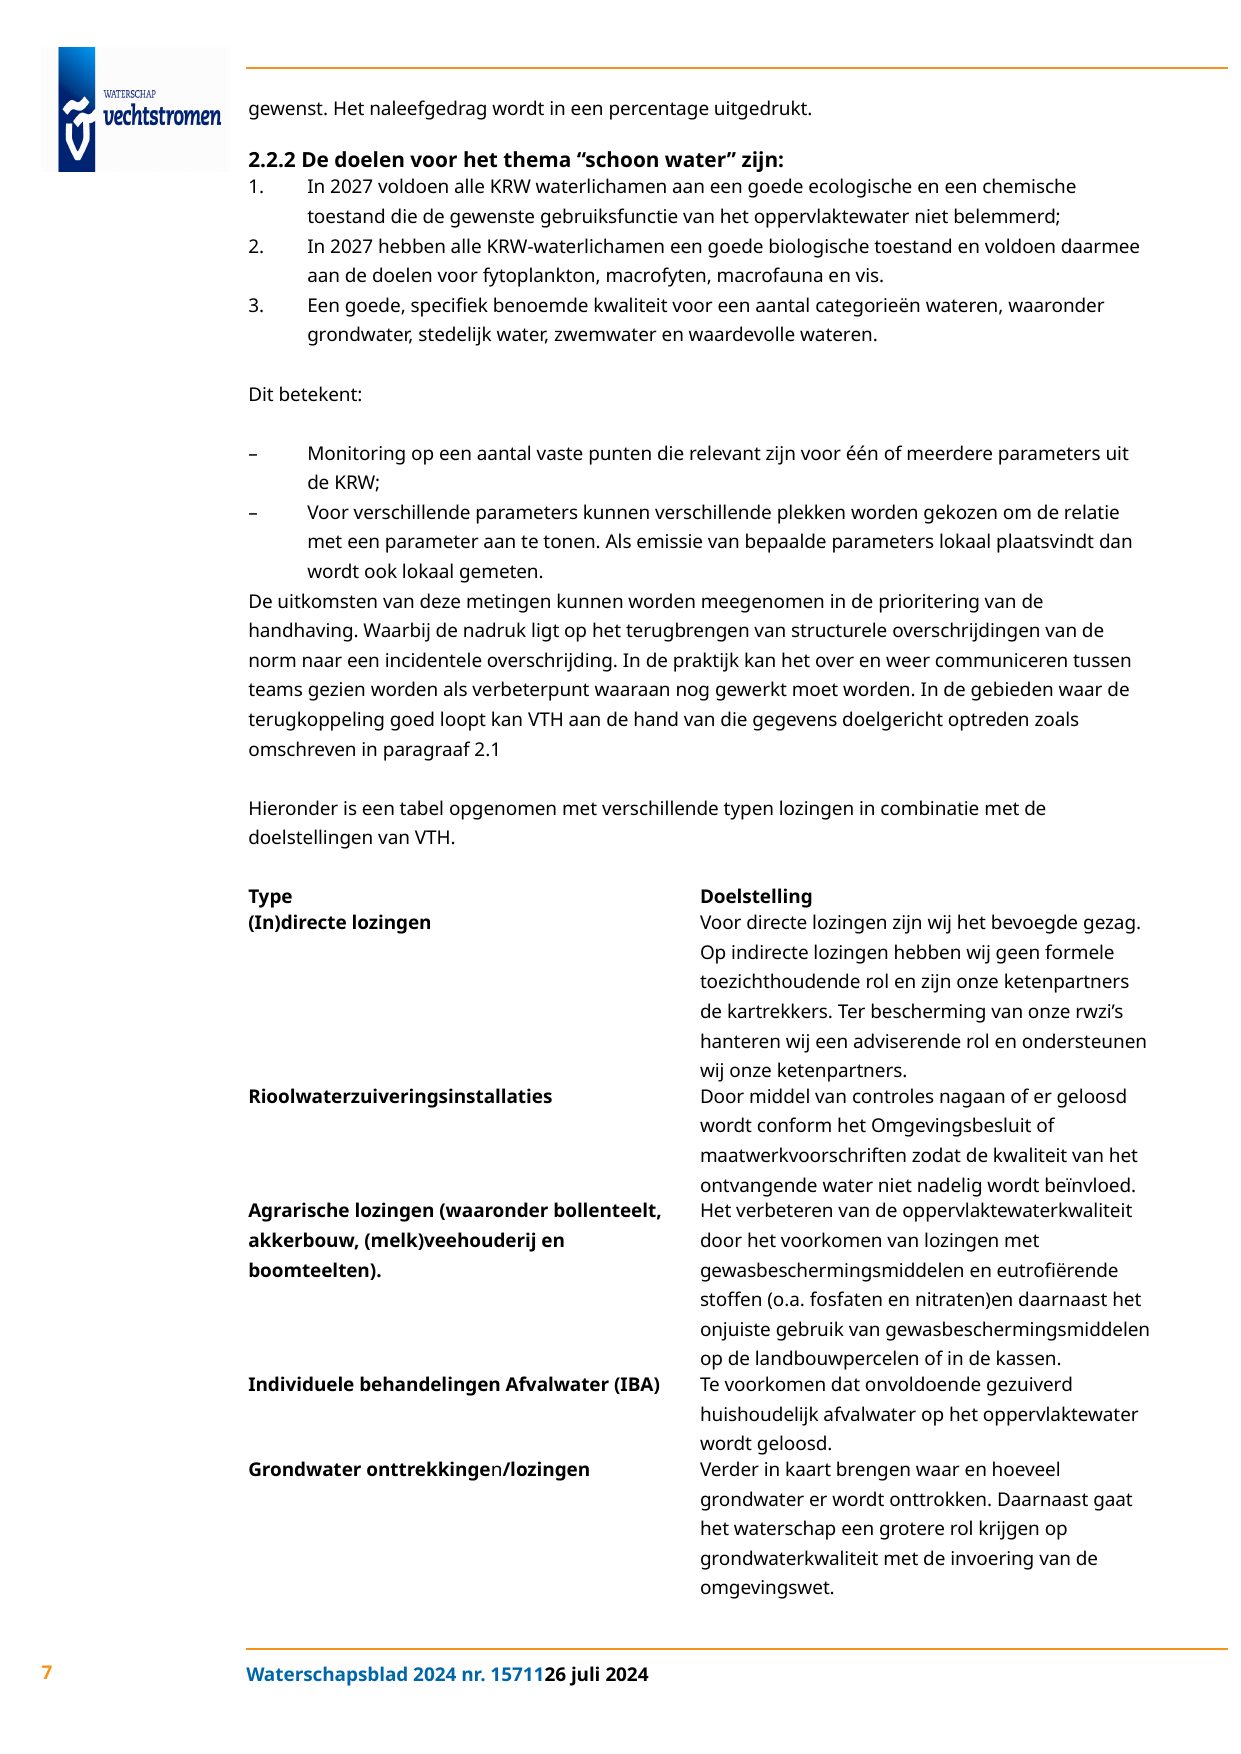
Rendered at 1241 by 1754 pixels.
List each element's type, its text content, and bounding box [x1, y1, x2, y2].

table_cell Individuele behandelingen Afvalwater (IBA) [248, 1371, 700, 1456]
table_cell Te voorkomen dat onvoldoende gezuiverd huishoudelijk afvalwater op het oppervlaktewater wordt geloosd. [700, 1371, 1152, 1456]
list In 2027 voldoen alle KRW waterlichamen aan een goede ecologische en een chemische toestand die de gewenste gebruiksfunctie van het oppervlaktewater niet belemmerd; [248, 174, 1152, 229]
text gewenst. Het naleefgedrag wordt in een percentage uitgedrukt. [248, 95, 1152, 121]
table_header Doelstelling [700, 884, 1152, 909]
list Voor verschillende parameters kunnen verschillende plekken worden gekozen om de relatie met een parameter aan te tonen. Als emissie van bepaalde parameters lokaal plaatsvindt dan wordt ook lokaal gemeten. [248, 499, 1152, 584]
list In 2027 hebben alle KRW-waterlichamen een goede biologische toestand en voldoen daarmee aan de doelen voor fytoplankton, macrofyten, macrofauna en vis. [248, 233, 1152, 288]
list Een goede, specifiek benoemde kwaliteit voor een aantal categorieën wateren, waaronder grondwater, stedelijk water, zwemwater en waardevolle wateren. [248, 292, 1152, 347]
text De uitkomsten van deze metingen kunnen worden meegenomen in de prioritering van de handhaving. Waarbij de nadruk ligt op het terugbrengen van structurele overschrijdingen van de norm naar een incidentele overschrijding. In de praktijk kan het over en weer communiceren tussen teams gezien worden als verbeterpunt waaraan nog gewerkt moet worden. In de gebieden waar de terugkoppeling goed loopt kan VTH aan de hand van die gegevens doelgericht optreden zoals omschreven in paragraaf 2.1 [248, 588, 1152, 761]
table_cell Verder in kaart brengen waar en hoeveel grondwater er wordt onttrokken. Daarnaast gaat het waterschap een grotere rol krijgen op grondwaterkwaliteit met de invoering van de omgevingswet. [700, 1456, 1152, 1600]
text Hieronder is een tabel opgenomen met verschillende typen lozingen in combinatie met de doelstellingen van VTH. [248, 795, 1152, 850]
table_cell Rioolwaterzuiveringsinstallaties [248, 1083, 700, 1198]
table_cell (In)directe lozingen [248, 910, 700, 1083]
table_cell Door middel van controles nagaan of er geloosd wordt conform het Omgevingsbesluit of maatwerkvoorschriften zodat de kwaliteit van het ontvangende water niet nadelig wordt beïnvloed. [700, 1083, 1152, 1198]
table_cell Voor directe lozingen zijn wij het bevoegde gezag. Op indirecte lozingen hebben wij geen formele toezichthoudende rol en zijn onze ketenpartners de kartrekkers. Ter bescherming van onze rwzi’s hanteren wij een adviserende rol en ondersteunen wij onze ketenpartners. [700, 910, 1152, 1083]
table_header Type [248, 884, 700, 909]
table_cell Grondwater onttrekkingen/lozingen [248, 1456, 700, 1600]
picture [41, 47, 231, 172]
text 2.2.2 De doelen voor het thema “schoon water” zijn: [248, 145, 1152, 174]
list Monitoring op een aantal vaste punten die relevant zijn voor één of meerdere parameters uit de KRW; [248, 440, 1152, 495]
table_cell Het verbeteren van de oppervlaktewaterkwaliteit door het voorkomen van lozingen met gewasbeschermingsmiddelen en eutrofiërende stoffen (o.a. fosfaten en nitraten)en daarnaast het onjuiste gebruik van gewasbeschermingsmiddelen op de landbouwpercelen of in de kassen. [700, 1198, 1152, 1371]
text Dit betekent: [248, 381, 1152, 406]
table_cell Agrarische lozingen (waaronder bollenteelt, akkerbouw, (melk)veehouderij en boomteelten). [248, 1198, 700, 1371]
